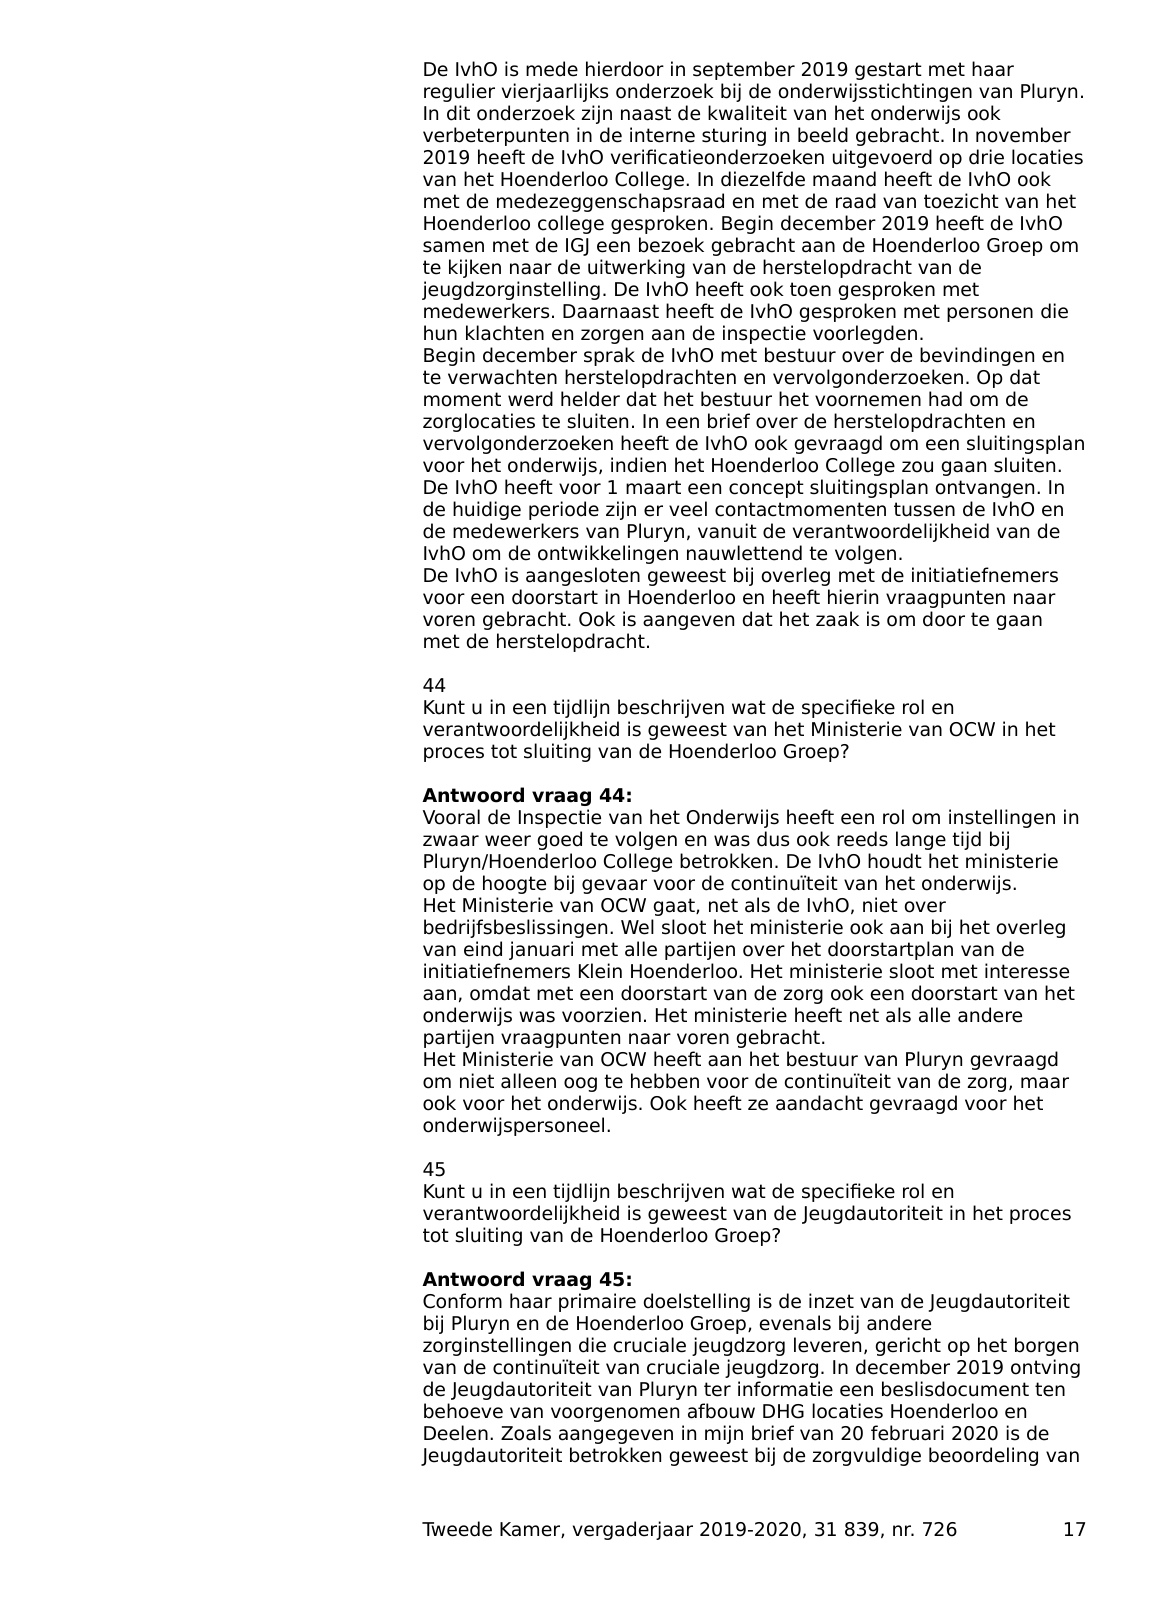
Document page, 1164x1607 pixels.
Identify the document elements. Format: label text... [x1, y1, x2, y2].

text Antwoord vraag 44: [422, 785, 1087, 807]
text 45 [422, 1159, 1087, 1181]
text Kunt u in een tijdlijn beschrijven wat de specifieke rol en verantwoordelijkheid is geweest van het Ministerie van OCW in het proces tot sluiting van de Hoenderloo Groep? [422, 697, 1087, 763]
text Conform haar primaire doelstelling is de inzet van de Jeugdautoriteit bij Pluryn en de Hoenderloo Groep, evenals bij andere zorginstellingen die cruciale jeugdzorg leveren, gericht op het borgen van de continuïteit van cruciale jeugdzorg. In december 2019 ontving de Jeugdautoriteit van Pluryn ter informatie een beslisdocument ten behoeve van voorgenomen afbouw DHG locaties Hoenderloo en Deelen. Zoals aangegeven in mijn brief van 20 februari 2020 is de Jeugdautoriteit betrokken geweest bij de zorgvuldige beoordeling van [422, 1291, 1087, 1467]
text De IvhO is mede hierdoor in september 2019 gestart met haar regulier vierjaarlijks onderzoek bij de onderwijsstichtingen van Pluryn. In dit onderzoek zijn naast de kwaliteit van het onderwijs ook verbeterpunten in de interne sturing in beeld gebracht. In november 2019 heeft de IvhO verificatieonderzoeken uitgevoerd op drie locaties van het Hoenderloo College. In diezelfde maand heeft de IvhO ook met de medezeggenschapsraad en met de raad van toezicht van het Hoenderloo college gesproken. Begin december 2019 heeft de IvhO samen met de IGJ een bezoek gebracht aan de Hoenderloo Groep om te kijken naar de uitwerking van de herstelopdracht van de jeugdzorginstelling. De IvhO heeft ook toen gesproken met medewerkers. Daarnaast heeft de IvhO gesproken met personen die hun klachten en zorgen aan de inspectie voorlegden. [422, 59, 1087, 345]
text De IvhO is aangesloten geweest bij overleg met de initiatiefnemers voor een doorstart in Hoenderloo en heeft hierin vraagpunten naar voren gebracht. Ook is aangeven dat het zaak is om door te gaan met de herstelopdracht. [422, 564, 1087, 652]
text Het Ministerie van OCW heeft aan het bestuur van Pluryn gevraagd om niet alleen oog te hebben voor de continuïteit van de zorg, maar ook voor het onderwijs. Ook heeft ze aandacht gevraagd voor het onderwijspersoneel. [422, 1048, 1087, 1136]
text Antwoord vraag 45: [422, 1269, 1087, 1291]
text Vooral de Inspectie van het Onderwijs heeft een rol om instellingen in zwaar weer goed te volgen en was dus ook reeds lange tijd bij Pluryn/Hoenderloo College betrokken. De IvhO houdt het ministerie op de hoogte bij gevaar voor de continuïteit van het onderwijs. [422, 807, 1087, 895]
text Het Ministerie van OCW gaat, net als de IvhO, niet over bedrijfsbeslissingen. Wel sloot het ministerie ook aan bij het overleg van eind januari met alle partijen over het doorstartplan van de initiatiefnemers Klein Hoenderloo. Het ministerie sloot met interesse aan, omdat met een doorstart van de zorg ook een doorstart van het onderwijs was voorzien. Het ministerie heeft net als alle andere partijen vraagpunten naar voren gebracht. [422, 895, 1087, 1048]
text 44 [422, 675, 1087, 697]
text Begin december sprak de IvhO met bestuur over de bevindingen en te verwachten herstelopdrachten en vervolgonderzoeken. Op dat moment werd helder dat het bestuur het voornemen had om de zorglocaties te sluiten. In een brief over de herstelopdrachten en vervolgonderzoeken heeft de IvhO ook gevraagd om een sluitingsplan voor het onderwijs, indien het Hoenderloo College zou gaan sluiten. De IvhO heeft voor 1 maart een concept sluitingsplan ontvangen. In de huidige periode zijn er veel contactmomenten tussen de IvhO en de medewerkers van Pluryn, vanuit de verantwoordelijkheid van de IvhO om de ontwikkelingen nauwlettend te volgen. [422, 345, 1087, 564]
text Kunt u in een tijdlijn beschrijven wat de specifieke rol en verantwoordelijkheid is geweest van de Jeugdautoriteit in het proces tot sluiting van de Hoenderloo Groep? [422, 1181, 1087, 1247]
